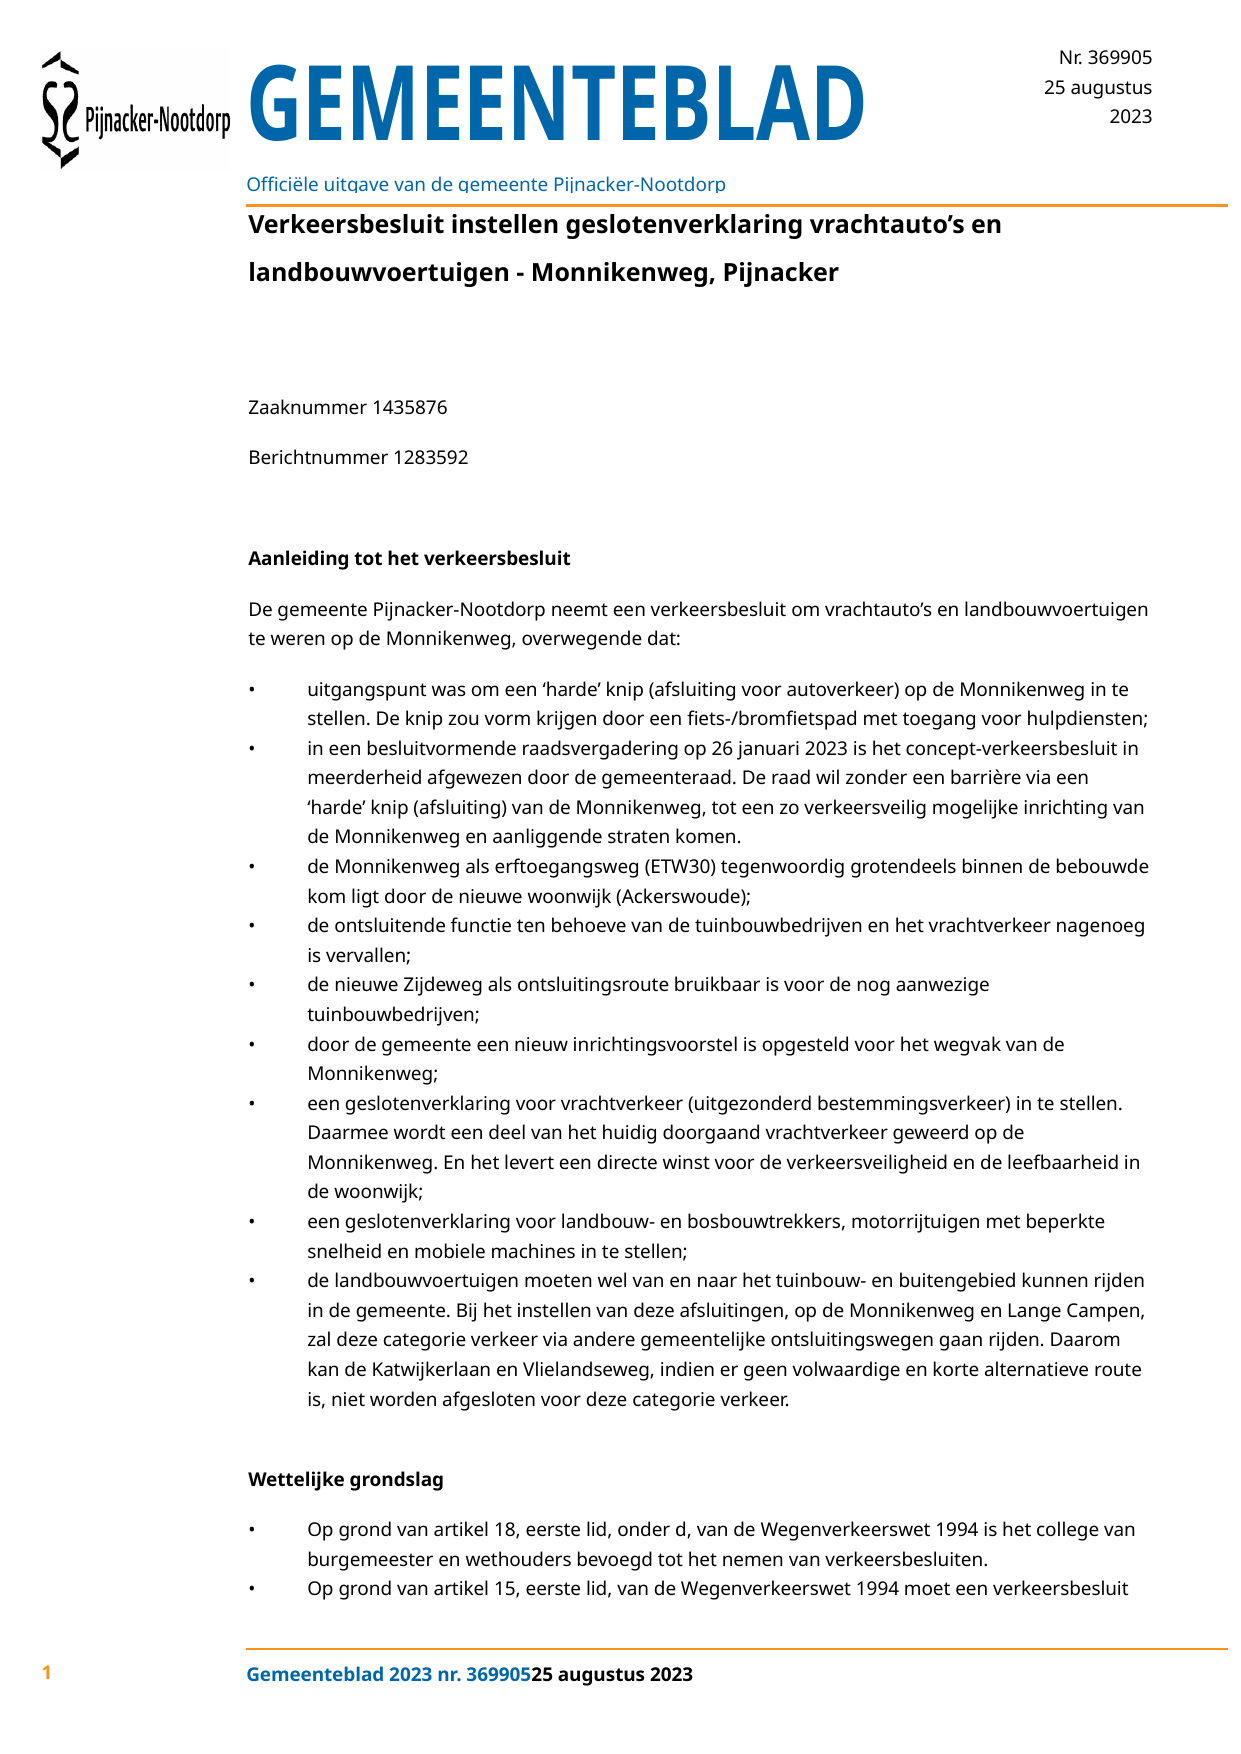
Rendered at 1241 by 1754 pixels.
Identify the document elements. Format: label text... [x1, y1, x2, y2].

text Verkeersbesluit instellen geslotenverklaring vrachtauto’s en landbouwvoertuigen - Monnikenweg, Pijnacker [248, 207, 1152, 288]
list Op grond van artikel 18, eerste lid, onder d, van de Wegenverkeerswet 1994 is het college van burgemeester en wethouders bevoegd tot het nemen van verkeersbesluiten. [248, 1516, 1152, 1571]
list de landbouwvoertuigen moeten wel van en naar het tuinbouw- en buitengebied kunnen rijden in de gemeente. Bij het instellen van deze afsluitingen, op de Monnikenweg en Lange Campen, zal deze categorie verkeer via andere gemeentelijke ontsluitingswegen gaan rijden. Daarom kan de Katwijkerlaan en Vlielandseweg, indien er geen volwaardige en korte alternatieve route is, niet worden afgesloten voor deze categorie verkeer. [248, 1267, 1152, 1411]
text Zaaknummer 1435876 [248, 394, 1152, 420]
list een geslotenverklaring voor vrachtverkeer (uitgezonderd bestemmingsverkeer) in te stellen. Daarmee wordt een deel van het huidig doorgaand vrachtverkeer geweerd op de Monnikenweg. En het levert een directe winst voor de verkeersveiligheid en de leefbaarheid in de woonwijk; [248, 1090, 1152, 1204]
list uitgangspunt was om een ‘harde’ knip (afsluiting voor autoverkeer) op de Monnikenweg in te stellen. De knip zou vorm krijgen door een fiets-/bromfietspad met toegang voor hulpdiensten; [248, 676, 1152, 731]
list door de gemeente een nieuw inrichtingsvoorstel is opgesteld voor het wegvak van de Monnikenweg; [248, 1031, 1152, 1086]
picture [41, 47, 231, 172]
list de ontsluitende functie ten behoeve van de tuinbouwbedrijven en het vrachtverkeer nagenoeg is vervallen; [248, 912, 1152, 968]
text Wettelijke grondslag [248, 1466, 1152, 1491]
list de Monnikenweg als erftoegangsweg (ETW30) tegenwoordig grotendeels binnen de bebouwde kom ligt door de nieuwe woonwijk (Ackerswoude); [248, 853, 1152, 908]
list in een besluitvormende raadsvergadering op 26 januari 2023 is het concept-verkeersbesluit in meerderheid afgewezen door de gemeenteraad. De raad wil zonder een barrière via een ‘harde’ knip (afsluiting) van de Monnikenweg, tot een zo verkeersveilig mogelijke inrichting van de Monnikenweg en aanliggende straten komen. [248, 735, 1152, 849]
text Aanleiding tot het verkeersbesluit [248, 545, 1152, 571]
list een geslotenverklaring voor landbouw- en bosbouwtrekkers, motorrijtuigen met beperkte snelheid en mobiele machines in te stellen; [248, 1208, 1152, 1263]
list de nieuwe Zijdeweg als ontsluitingsroute bruikbaar is voor de nog aanwezige tuinbouwbedrijven; [248, 972, 1152, 1027]
text De gemeente Pijnacker-Nootdorp neemt een verkeersbesluit om vrachtauto’s en landbouwvoertuigen te weren op de Monnikenweg, overwegende dat: [248, 596, 1152, 651]
list Op grond van artikel 15, eerste lid, van de Wegenverkeerswet 1994 moet een verkeersbesluit [248, 1575, 1152, 1601]
text Berichtnummer 1283592 [248, 444, 1152, 470]
